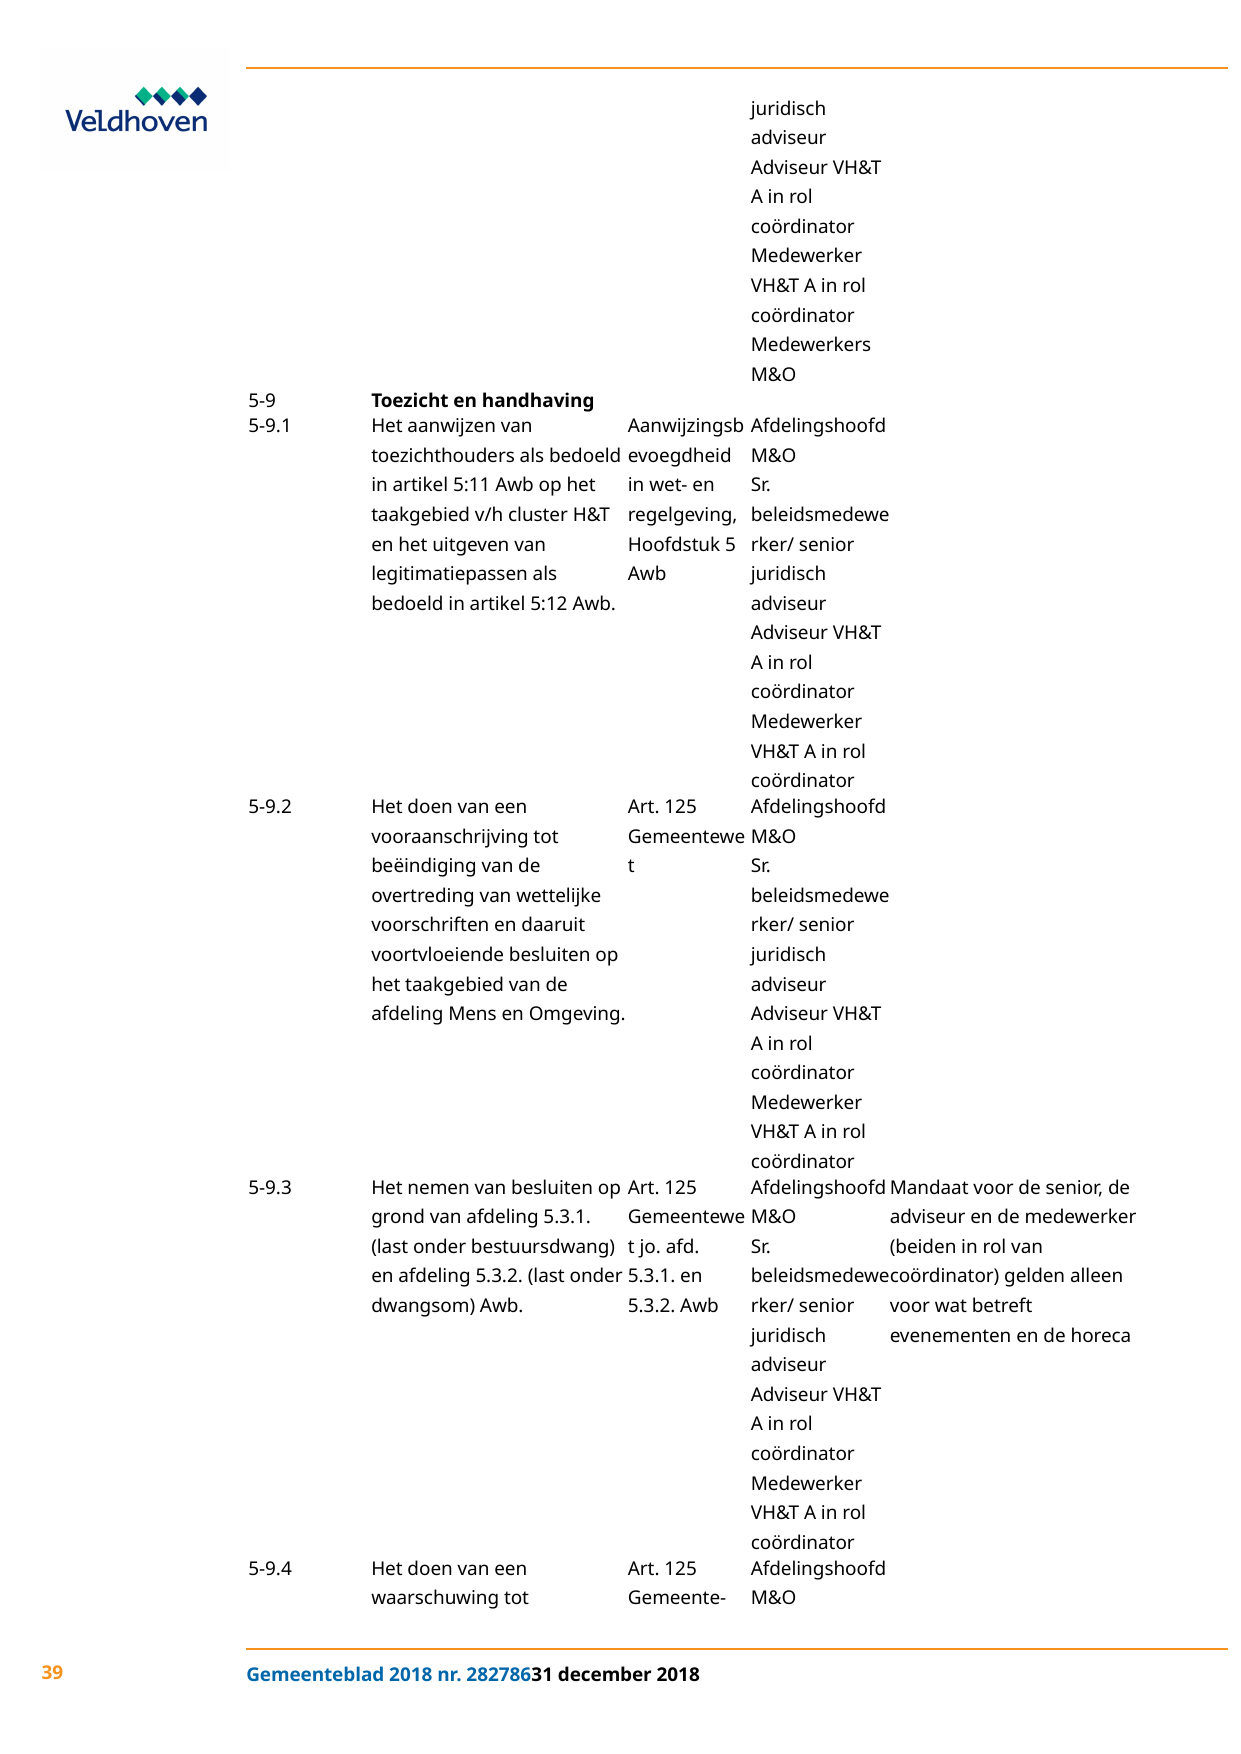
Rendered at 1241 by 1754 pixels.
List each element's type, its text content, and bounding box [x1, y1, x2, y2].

table_cell [628, 95, 751, 387]
table_cell [890, 387, 1152, 412]
table_cell Toezicht en handhaving [371, 387, 628, 412]
table_cell [890, 413, 1152, 793]
picture [41, 47, 231, 172]
table_cell [890, 1555, 1152, 1610]
table_cell [248, 95, 371, 387]
table_cell 5-9.3 [248, 1174, 371, 1555]
table_cell Art. 125 Gemeentewet [628, 793, 751, 1174]
table_cell Afdelingshoofd M&O Sr. beleidsmedewerker/ senior juridisch adviseur Adviseur VH&T A in rol coördinator Medewerker VH&T A in rol coördinator [751, 1174, 889, 1555]
table_cell [628, 387, 751, 412]
table_cell 5-9.1 [248, 413, 371, 793]
table_cell Art. 125 Gemeentewet jo. afd. 5.3.1. en 5.3.2. Awb [628, 1174, 751, 1555]
table_cell Het doen van een vooraanschrijving tot beëindiging van de overtreding van wettelijke voorschriften en daaruit voortvloeiende besluiten op het taakgebied van de afdeling Mens en Omgeving. [371, 793, 628, 1174]
table_cell Het nemen van besluiten op grond van afdeling 5.3.1. (last onder bestuursdwang) en afdeling 5.3.2. (last onder dwangsom) Awb. [371, 1174, 628, 1555]
table_cell juridisch adviseur Adviseur VH&T A in rol coördinator Medewerker VH&T A in rol coördinator Medewerkers M&O [751, 95, 889, 387]
table_cell 5-9 [248, 387, 371, 412]
table_cell Aanwijzingsbevoegdheid in wet- en regelgeving, Hoofdstuk 5 Awb [628, 413, 751, 793]
table_cell [371, 95, 628, 387]
table_cell Afdelingshoofd M&O Sr. beleidsmedewerker/ senior juridisch adviseur Adviseur VH&T A in rol coördinator Medewerker VH&T A in rol coördinator [751, 793, 889, 1174]
table_cell 5-9.4 [248, 1555, 371, 1610]
table_cell [890, 793, 1152, 1174]
table_cell Afdelingshoofd M&O Sr. beleidsmedewerker/ senior juridisch adviseur Adviseur VH&T A in rol coördinator Medewerker VH&T A in rol coördinator [751, 413, 889, 793]
table_cell Mandaat voor de senior, de adviseur en de medewerker (beiden in rol van coördinator) gelden alleen voor wat betreft evenementen en de horeca [890, 1174, 1152, 1555]
table_cell Het doen van een waarschuwing tot [371, 1555, 628, 1610]
table_cell Art. 125 Gemeente- [628, 1555, 751, 1610]
table_cell [890, 95, 1152, 387]
table_cell Afdelingshoofd M&O [751, 1555, 889, 1610]
table_cell 5-9.2 [248, 793, 371, 1174]
table_cell [751, 387, 889, 412]
table_cell Het aanwijzen van toezichthouders als bedoeld in artikel 5:11 Awb op het taakgebied v/h cluster H&T en het uitgeven van legitimatiepassen als bedoeld in artikel 5:12 Awb. [371, 413, 628, 793]
